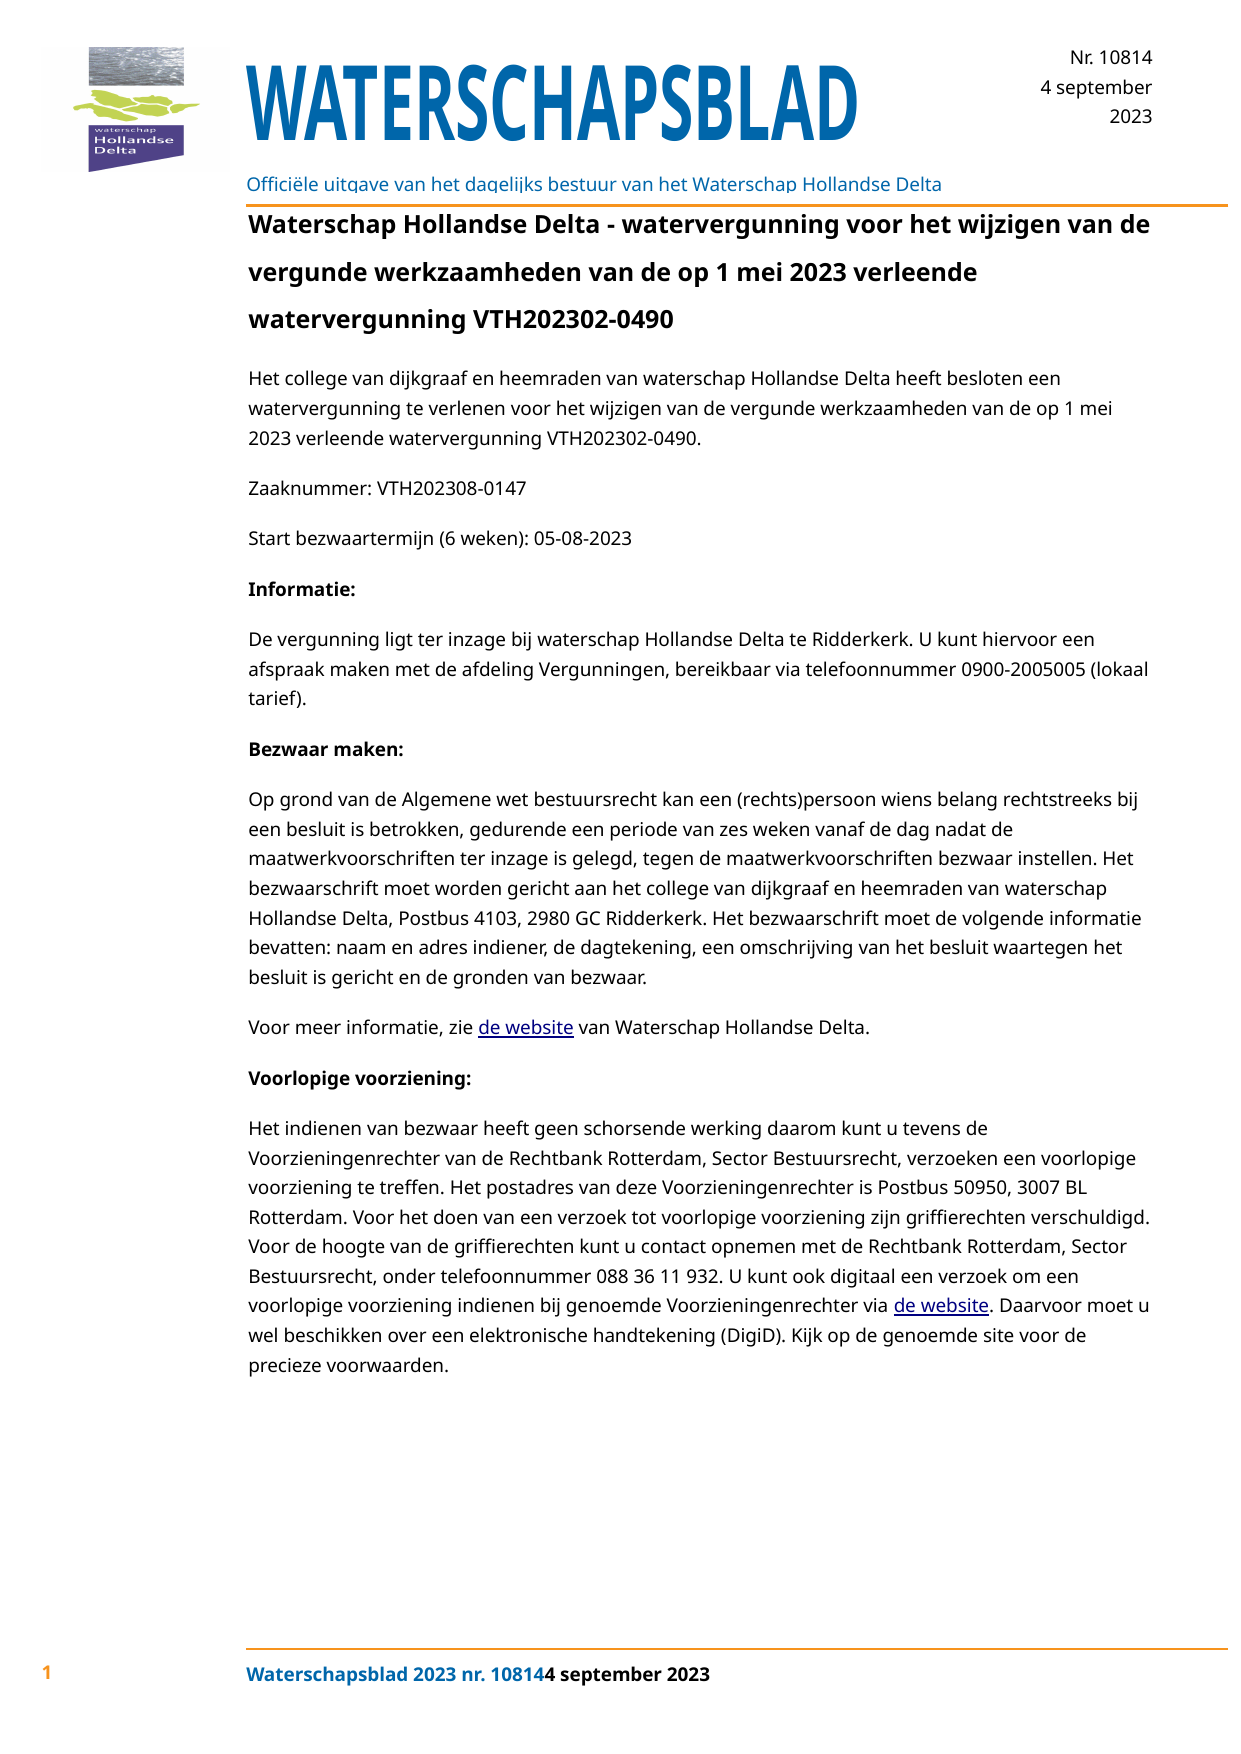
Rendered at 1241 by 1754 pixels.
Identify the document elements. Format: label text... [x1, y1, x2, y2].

text Informatie: [248, 576, 1152, 602]
text Het indienen van bezwaar heeft geen schorsende werking daarom kunt u tevens de Voorzieningenrechter van de Rechtbank Rotterdam, Sector Bestuursrecht, verzoeken een voorlopige voorziening te treffen. Het postadres van deze Voorzieningenrechter is Postbus 50950, 3007 BL Rotterdam. Voor het doen van een verzoek tot voorlopige voorziening zijn griffierechten verschuldigd. Voor de hoogte van de griffierechten kunt u contact opnemen met de Rechtbank Rotterdam, Sector Bestuursrecht, onder telefoonnummer 088 36 11 932. U kunt ook digitaal een verzoek om een voorlopige voorziening indienen bij genoemde Voorzieningenrechter via de website. Daarvoor moet u wel beschikken over een elektronische handtekening (DigiD). Kijk op de genoemde site voor de precieze voorwaarden. [248, 1115, 1152, 1377]
picture [41, 47, 231, 172]
text Start bezwaartermijn (6 weken): 05-08-2023 [248, 526, 1152, 551]
text Op grond van de Algemene wet bestuursrecht kan een (rechts)persoon wiens belang rechtstreeks bij een besluit is betrokken, gedurende een periode van zes weken vanaf de dag nadat de maatwerkvoorschriften ter inzage is gelegd, tegen de maatwerkvoorschriften bezwaar instellen. Het bezwaarschrift moet worden gericht aan het college van dijkgraaf en heemraden van waterschap Hollandse Delta, Postbus 4103, 2980 GC Ridderkerk. Het bezwaarschrift moet de volgende informatie bevatten: naam en adres indiener, de dagtekening, een omschrijving van het besluit waartegen het besluit is gericht en de gronden van bezwaar. [248, 786, 1152, 989]
text Waterschap Hollandse Delta - watervergunning voor het wijzigen van de vergunde werkzaamheden van de op 1 mei 2023 verleende watervergunning VTH202302-0490 [248, 207, 1152, 336]
text Voor meer informatie, zie de website van Waterschap Hollandse Delta. [248, 1014, 1152, 1040]
text De vergunning ligt ter inzage bij waterschap Hollandse Delta te Ridderkerk. U kunt hiervoor een afspraak maken met de afdeling Vergunningen, bereikbaar via telefoonnummer 0900-2005005 (lokaal tarief). [248, 626, 1152, 711]
text Voorlopige voorziening: [248, 1065, 1152, 1090]
text Bezwaar maken: [248, 736, 1152, 762]
text Het college van dijkgraaf en heemraden van waterschap Hollandse Delta heeft besloten een watervergunning te verlenen voor het wijzigen van de vergunde werkzaamheden van de op 1 mei 2023 verleende watervergunning VTH202302-0490. [248, 366, 1152, 450]
text Zaaknummer: VTH202308-0147 [248, 475, 1152, 501]
